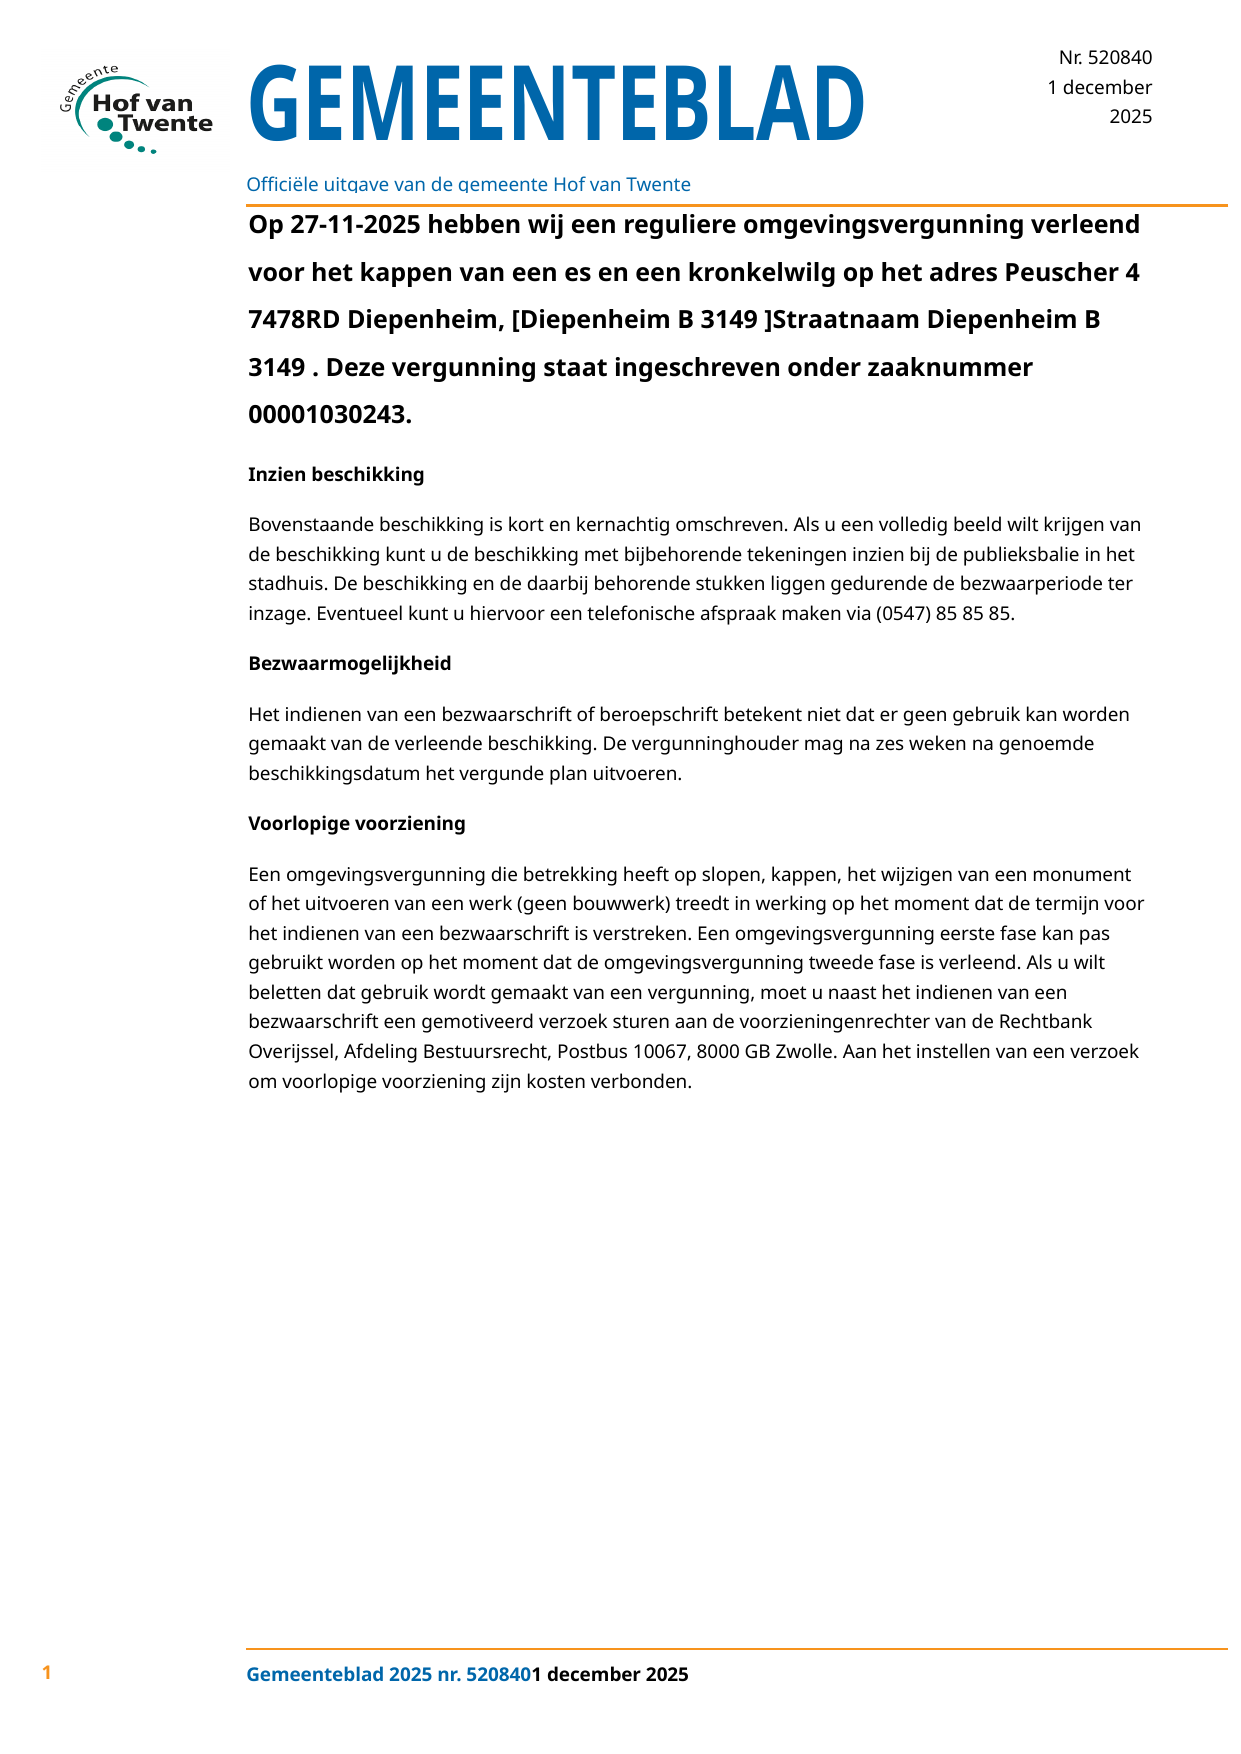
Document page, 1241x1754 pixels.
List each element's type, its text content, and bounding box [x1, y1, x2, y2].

text Een omgevingsvergunning die betrekking heeft op slopen, kappen, het wijzigen van een monument of het uitvoeren van een werk (geen bouwwerk) treedt in werking op het moment dat de termijn voor het indienen van een bezwaarschrift is verstreken. Een omgevingsvergunning eerste fase kan pas gebruikt worden op het moment dat de omgevingsvergunning tweede fase is verleend. Als u wilt beletten dat gebruik wordt gemaakt van een vergunning, moet u naast het indienen van een bezwaarschrift een gemotiveerd verzoek sturen aan de voorzieningenrechter van de Rechtbank Overijssel, Afdeling Bestuursrecht, Postbus 10067, 8000 GB Zwolle. Aan het instellen van een verzoek om voorlopige voorziening zijn kosten verbonden. [248, 861, 1152, 1093]
text Bezwaarmogelijkheid [248, 650, 1152, 676]
text Op 27-11-2025 hebben wij een reguliere omgevingsvergunning verleend voor het kappen van een es en een kronkelwilg op het adres Peuscher 4 7478RD Diepenheim, [Diepenheim B 3149 ]Straatnaam Diepenheim B 3149 . Deze vergunning staat ingeschreven onder zaaknummer 00001030243. [248, 207, 1152, 431]
picture [41, 47, 231, 172]
text Het indienen van een bezwaarschrift of beroepschrift betekent niet dat er geen gebruik kan worden gemaakt van de verleende beschikking. De vergunninghouder mag na zes weken na genoemde beschikkingsdatum het vergunde plan uitvoeren. [248, 701, 1152, 786]
text Bovenstaande beschikking is kort en kernachtig omschreven. Als u een volledig beeld wilt krijgen van de beschikking kunt u de beschikking met bijbehorende tekeningen inzien bij de publieksbalie in het stadhuis. De beschikking en de daarbij behorende stukken liggen gedurende de bezwaarperiode ter inzage. Eventueel kunt u hiervoor een telefonische afspraak maken via (0547) 85 85 85. [248, 511, 1152, 626]
text Voorlopige voorziening [248, 810, 1152, 836]
text Inzien beschikking [248, 461, 1152, 486]
